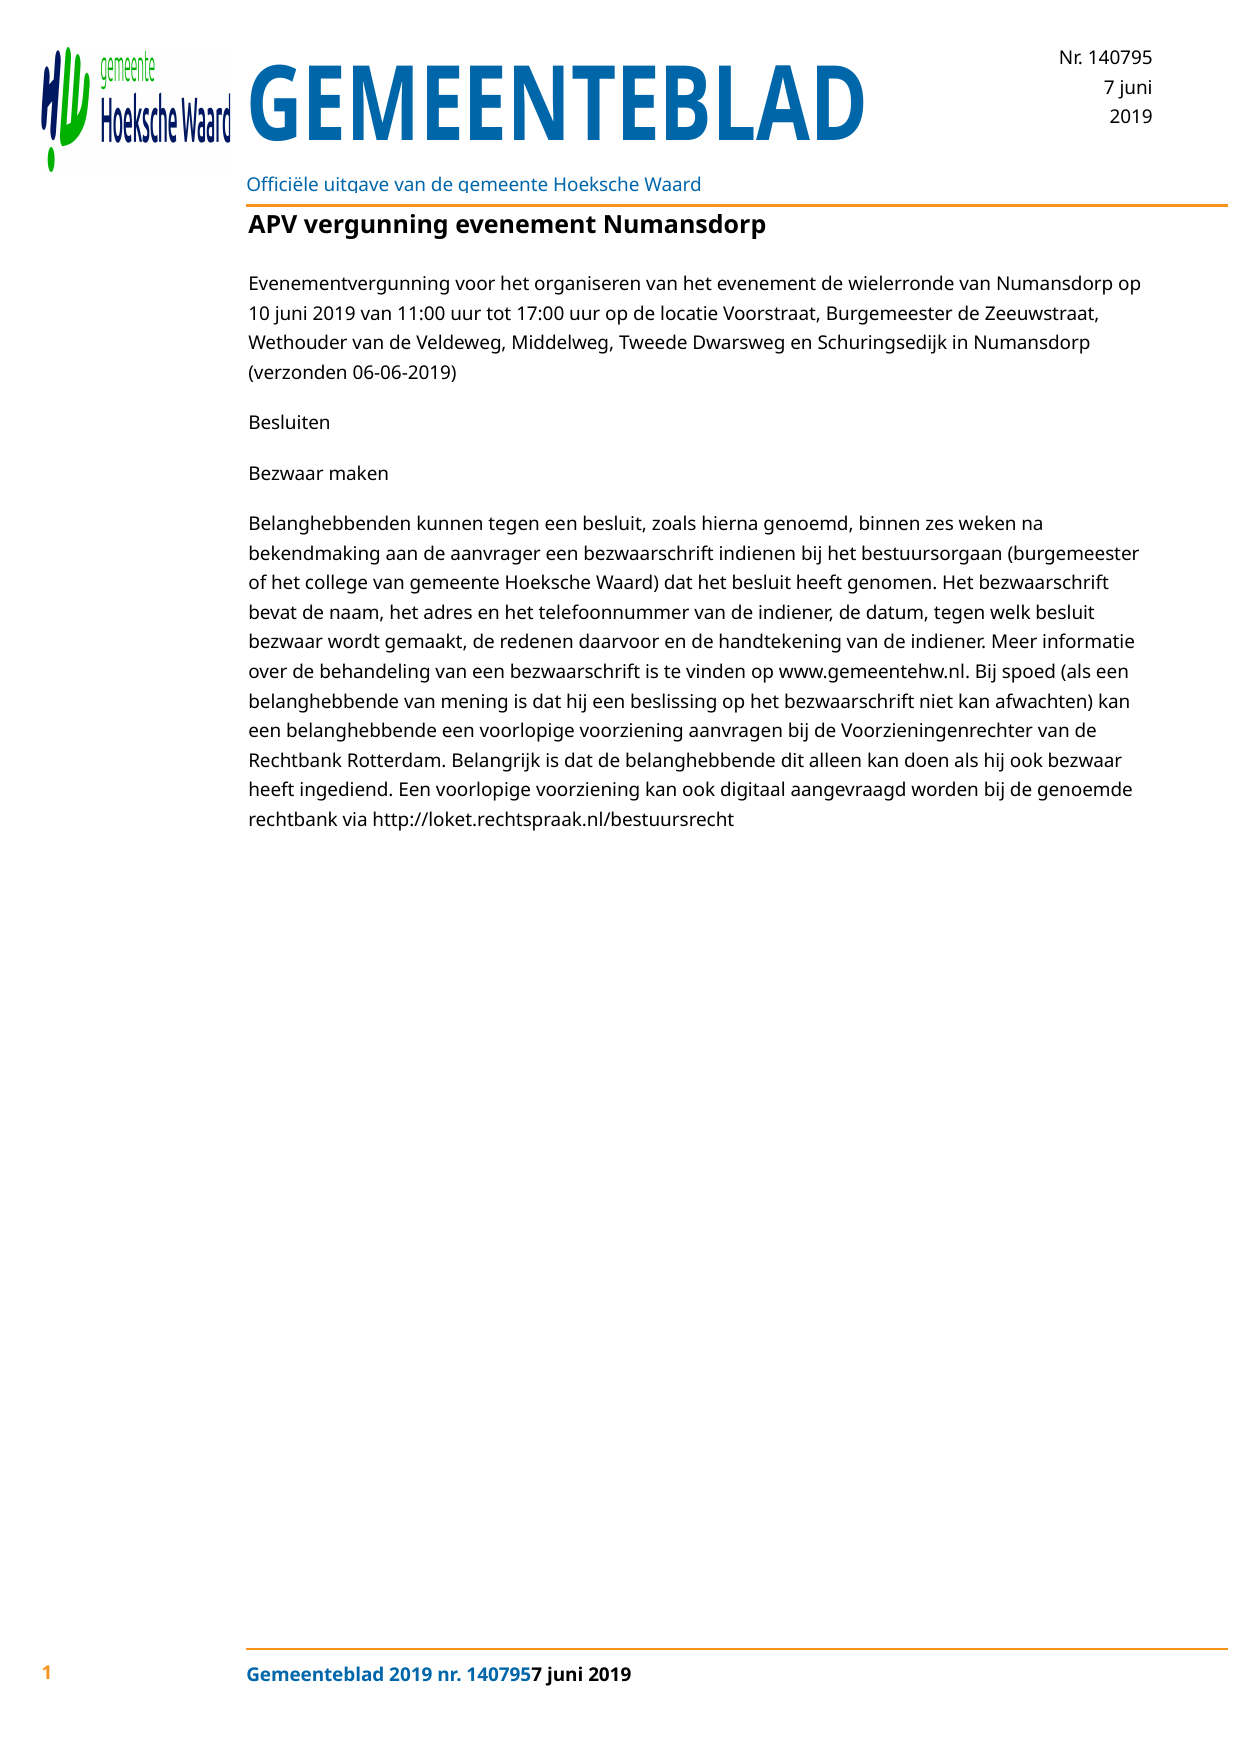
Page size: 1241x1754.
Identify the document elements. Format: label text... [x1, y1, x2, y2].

text Belanghebbenden kunnen tegen een besluit, zoals hierna genoemd, binnen zes weken na bekendmaking aan de aanvrager een bezwaarschrift indienen bij het bestuursorgaan (burgemeester of het college van gemeente Hoeksche Waard) dat het besluit heeft genomen. Het bezwaarschrift bevat de naam, het adres en het telefoonnummer van de indiener, de datum, tegen welk besluit bezwaar wordt gemaakt, de redenen daarvoor en de handtekening van de indiener. Meer informatie over de behandeling van een bezwaarschrift is te vinden op www.gemeentehw.nl. Bij spoed (als een belanghebbende van mening is dat hij een beslissing op het bezwaarschrift niet kan afwachten) kan een belanghebbende een voorlopige voorziening aanvragen bij de Voorzieningenrechter van de Rechtbank Rotterdam. Belangrijk is dat de belanghebbende dit alleen kan doen als hij ook bezwaar heeft ingediend. Een voorlopige voorziening kan ook digitaal aangevraagd worden bij de genoemde rechtbank via http://loket.rechtspraak.nl/bestuursrecht [248, 510, 1152, 832]
text Evenementvergunning voor het organiseren van het evenement de wielerronde van Numansdorp op 10 juni 2019 van 11:00 uur tot 17:00 uur op de locatie Voorstraat, Burgemeester de Zeeuwstraat, Wethouder van de Veldeweg, Middelweg, Tweede Dwarsweg en Schuringsedijk in Numansdorp (verzonden 06-06-2019) [248, 270, 1152, 385]
picture [41, 47, 231, 172]
text Besluiten [248, 409, 1152, 435]
text APV vergunning evenement Numansdorp [248, 207, 1152, 241]
text Bezwaar maken [248, 460, 1152, 486]
